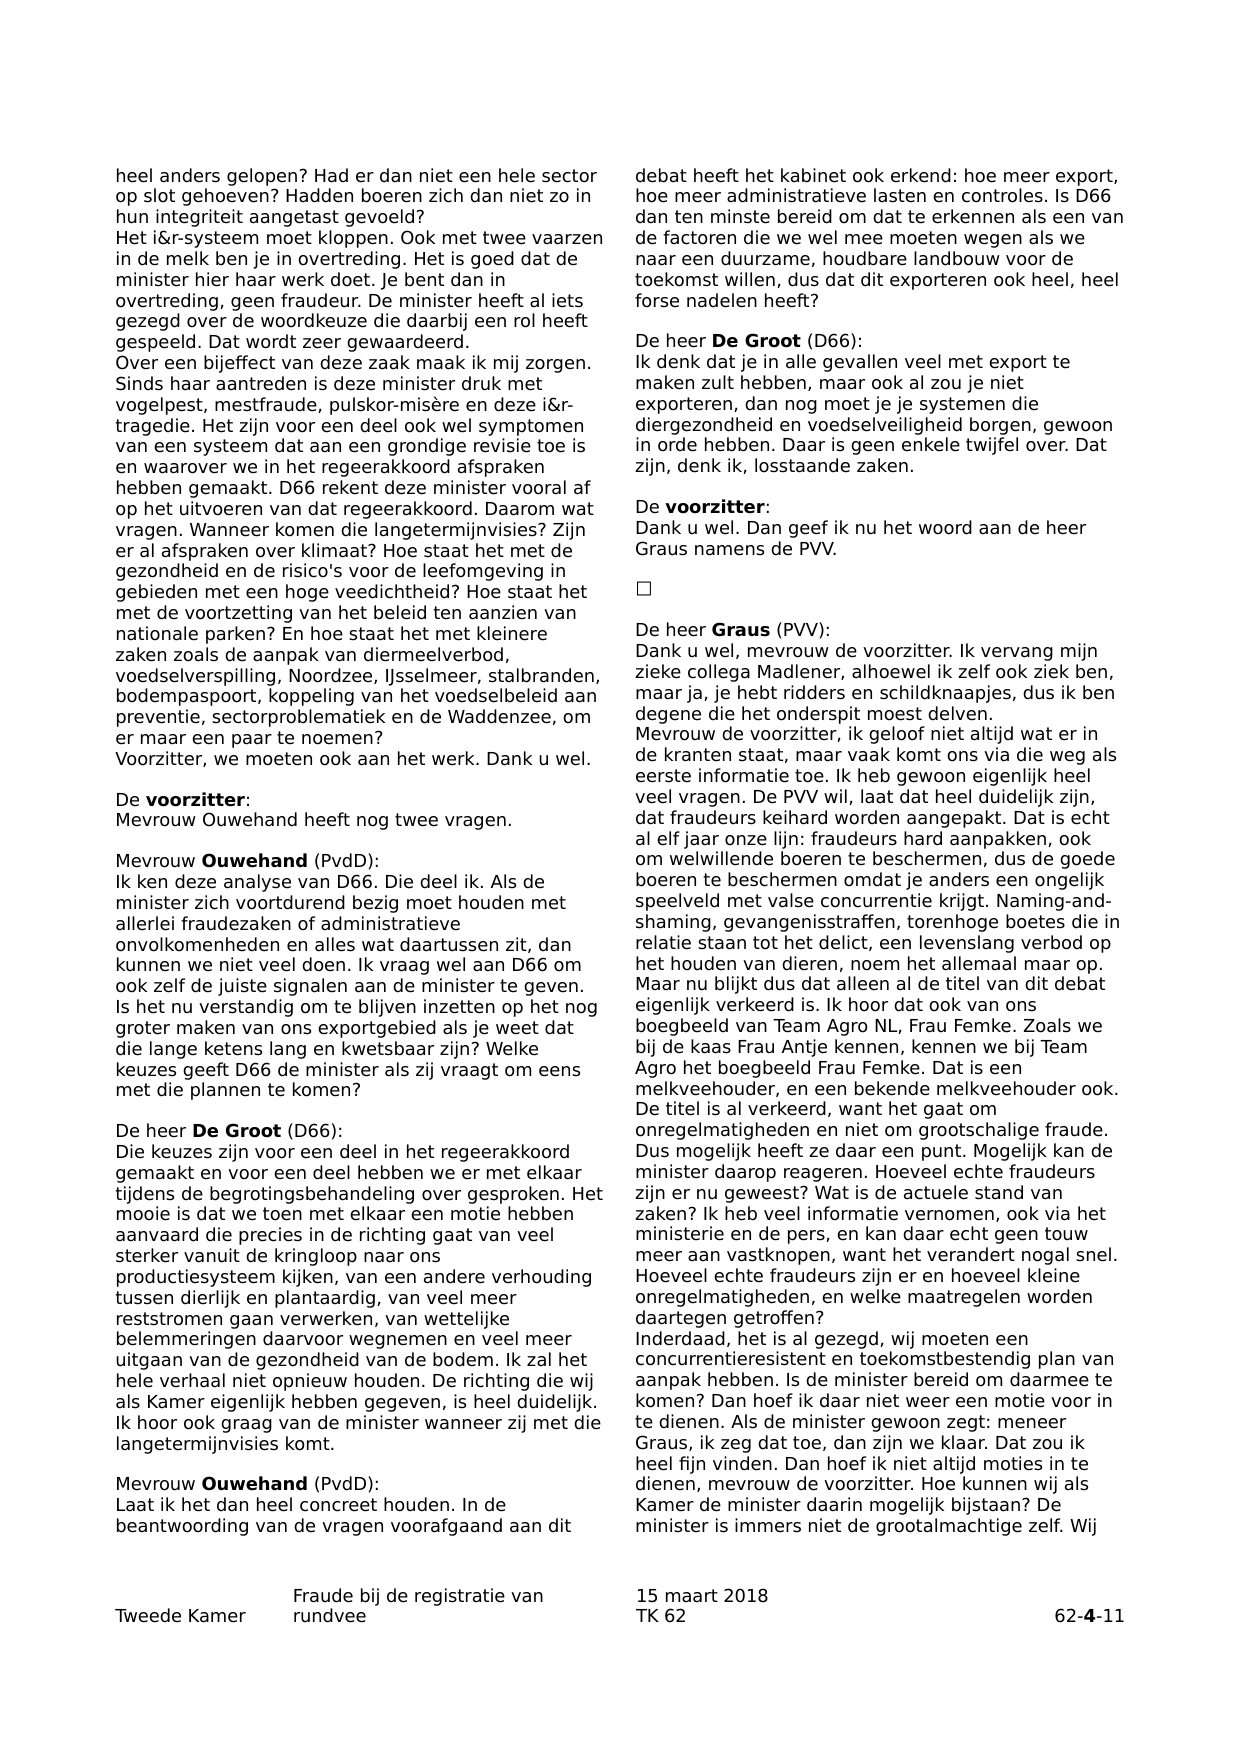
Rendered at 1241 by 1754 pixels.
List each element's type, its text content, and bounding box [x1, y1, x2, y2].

text Ik denk dat je in alle gevallen veel met export te maken zult hebben, maar ook al zou je niet exporteren, dan nog moet je je systemen die diergezondheid en voedselveiligheid borgen, gewoon in orde hebben. Daar is geen enkele twijfel over. Dat zijn, denk ik, losstaande zaken. [635, 352, 1125, 477]
text Inderdaad, het is al gezegd, wij moeten een concurrentieresistent en toekomstbestendig plan van aanpak hebben. Is de minister bereid om daarmee te komen? Dan hoef ik daar niet weer een motie voor in te dienen. Als de minister gewoon zegt: meneer Graus, ik zeg dat toe, dan zijn we klaar. Dat zou ik heel fijn vinden. Dan hoef ik niet altijd moties in te dienen, mevrouw de voorzitter. Hoe kunnen wij als Kamer de minister daarin mogelijk bijstaan? De minister is immers niet de grootalmachtige zelf. Wij [635, 1328, 1125, 1537]
text De voorzitter: [635, 497, 1125, 518]
text Ik ken deze analyse van D66. Die deel ik. Als de minister zich voortdurend bezig moet houden met allerlei fraudezaken of administratieve onvolkomenheden en alles wat daartussen zit, dan kunnen we niet veel doen. Ik vraag wel aan D66 om ook zelf de juiste signalen aan de minister te geven. Is het nu verstandig om te blijven inzetten op het nog groter maken van ons exportgebied als je weet dat die lange ketens lang en kwetsbaar zijn? Welke keuzes geeft D66 de minister als zij vraagt om eens met die plannen te komen? [115, 872, 605, 1101]
text Dank u wel, mevrouw de voorzitter. Ik vervang mijn zieke collega Madlener, alhoewel ik zelf ook ziek ben, maar ja, je hebt ridders en schildknaapjes, dus ik ben degene die het onderspit moest delven. [635, 641, 1125, 724]
text Laat ik het dan heel concreet houden. In de beantwoording van de vragen voorafgaand aan dit [115, 1495, 605, 1537]
text Mevrouw de voorzitter, ik geloof niet altijd wat er in de kranten staat, maar vaak komt ons via die weg als eerste informatie toe. Ik heb gewoon eigenlijk heel veel vragen. De PVV wil, laat dat heel duidelijk zijn, dat fraudeurs keihard worden aangepakt. Dat is echt al elf jaar onze lijn: fraudeurs hard aanpakken, ook om welwillende boeren te beschermen, dus de goede boeren te beschermen omdat je anders een ongelijk speelveld met valse concurrentie krijgt. Naming-and-shaming, gevangenisstraffen, torenhoge boetes die in relatie staan tot het delict, een levenslang verbod op het houden van dieren, noem het allemaal maar op. Maar nu blijkt dus dat alleen al de titel van dit debat eigenlijk verkeerd is. Ik hoor dat ook van ons boegbeeld van Team Agro NL, Frau Femke. Zoals we bij de kaas Frau Antje kennen, kennen we bij Team Agro het boegbeeld Frau Femke. Dat is een melkveehouder, en een bekende melkveehouder ook. De titel is al verkeerd, want het gaat om onregelmatigheden en niet om grootschalige fraude. Dus mogelijk heeft ze daar een punt. Mogelijk kan de minister daarop reageren. Hoeveel echte fraudeurs zijn er nu geweest? Wat is de actuele stand van zaken? Ik heb veel informatie vernomen, ook via het ministerie en de pers, en kan daar echt geen touw meer aan vastknopen, want het verandert nogal snel. Hoeveel echte fraudeurs zijn er en hoeveel kleine onregelmatigheden, en welke maatregelen worden daartegen getroffen? [635, 724, 1125, 1328]
text De heer De Groot (D66): [635, 331, 1125, 352]
text De heer Graus (PVV): [635, 620, 1125, 641]
text Over een bijeffect van deze zaak maak ik mij zorgen. Sinds haar aantreden is deze minister druk met vogelpest, mestfraude, pulskor-misère en deze i&r-tragedie. Het zijn voor een deel ook wel symptomen van een systeem dat aan een grondige revisie toe is en waarover we in het regeerakkoord afspraken hebben gemaakt. D66 rekent deze minister vooral af op het uitvoeren van dat regeerakkoord. Daarom wat vragen. Wanneer komen die langetermijnvisies? Zijn er al afspraken over klimaat? Hoe staat het met de gezondheid en de risico's voor de leefomgeving in gebieden met een hoge veedichtheid? Hoe staat het met de voortzetting van het beleid ten aanzien van nationale parken? En hoe staat het met kleinere zaken zoals de aanpak van diermeelverbod, voedselverspilling, Noordzee, IJsselmeer, stalbranden, bodempaspoort, koppeling van het voedselbeleid aan preventie, sectorproblematiek en de Waddenzee, om er maar een paar te noemen? [115, 353, 605, 749]
text Mevrouw Ouwehand (PvdD): [115, 1474, 605, 1495]
text Die keuzes zijn voor een deel in het regeerakkoord gemaakt en voor een deel hebben we er met elkaar tijdens de begrotingsbehandeling over gesproken. Het mooie is dat we toen met elkaar een motie hebben aanvaard die precies in de richting gaat van veel sterker vanuit de kringloop naar ons productiesysteem kijken, van een andere verhouding tussen dierlijk en plantaardig, van veel meer reststromen gaan verwerken, van wettelijke belemmeringen daarvoor wegnemen en veel meer uitgaan van de gezondheid van de bodem. Ik zal het hele verhaal niet opnieuw houden. De richting die wij als Kamer eigenlijk hebben gegeven, is heel duidelijk. Ik hoor ook graag van de minister wanneer zij met die langetermijnvisies komt. [115, 1142, 605, 1454]
text debat heeft het kabinet ook erkend: hoe meer export, hoe meer administratieve lasten en controles. Is D66 dan ten minste bereid om dat te erkennen als een van de factoren die we wel mee moeten wegen als we naar een duurzame, houdbare landbouw voor de toekomst willen, dus dat dit exporteren ook heel, heel forse nadelen heeft? [635, 165, 1125, 311]
text De voorzitter: [115, 789, 605, 810]
text Het i&r-systeem moet kloppen. Ook met twee vaarzen in de melk ben je in overtreding. Het is goed dat de minister hier haar werk doet. Je bent dan in overtreding, geen fraudeur. De minister heeft al iets gezegd over de woordkeuze die daarbij een rol heeft gespeeld. Dat wordt zeer gewaardeerd. [115, 228, 605, 353]
text De heer De Groot (D66): [115, 1121, 605, 1142]
text Mevrouw Ouwehand heeft nog twee vragen. [115, 810, 605, 831]
text Voorzitter, we moeten ook aan het werk. Dank u wel. [115, 749, 605, 769]
text heel anders gelopen? Had er dan niet een hele sector op slot gehoeven? Hadden boeren zich dan niet zo in hun integriteit aangetast gevoeld? [115, 165, 605, 228]
text Mevrouw Ouwehand (PvdD): [115, 851, 605, 872]
text ⬜ [635, 579, 1125, 600]
text Dank u wel. Dan geef ik nu het woord aan de heer Graus namens de PVV. [635, 518, 1125, 559]
